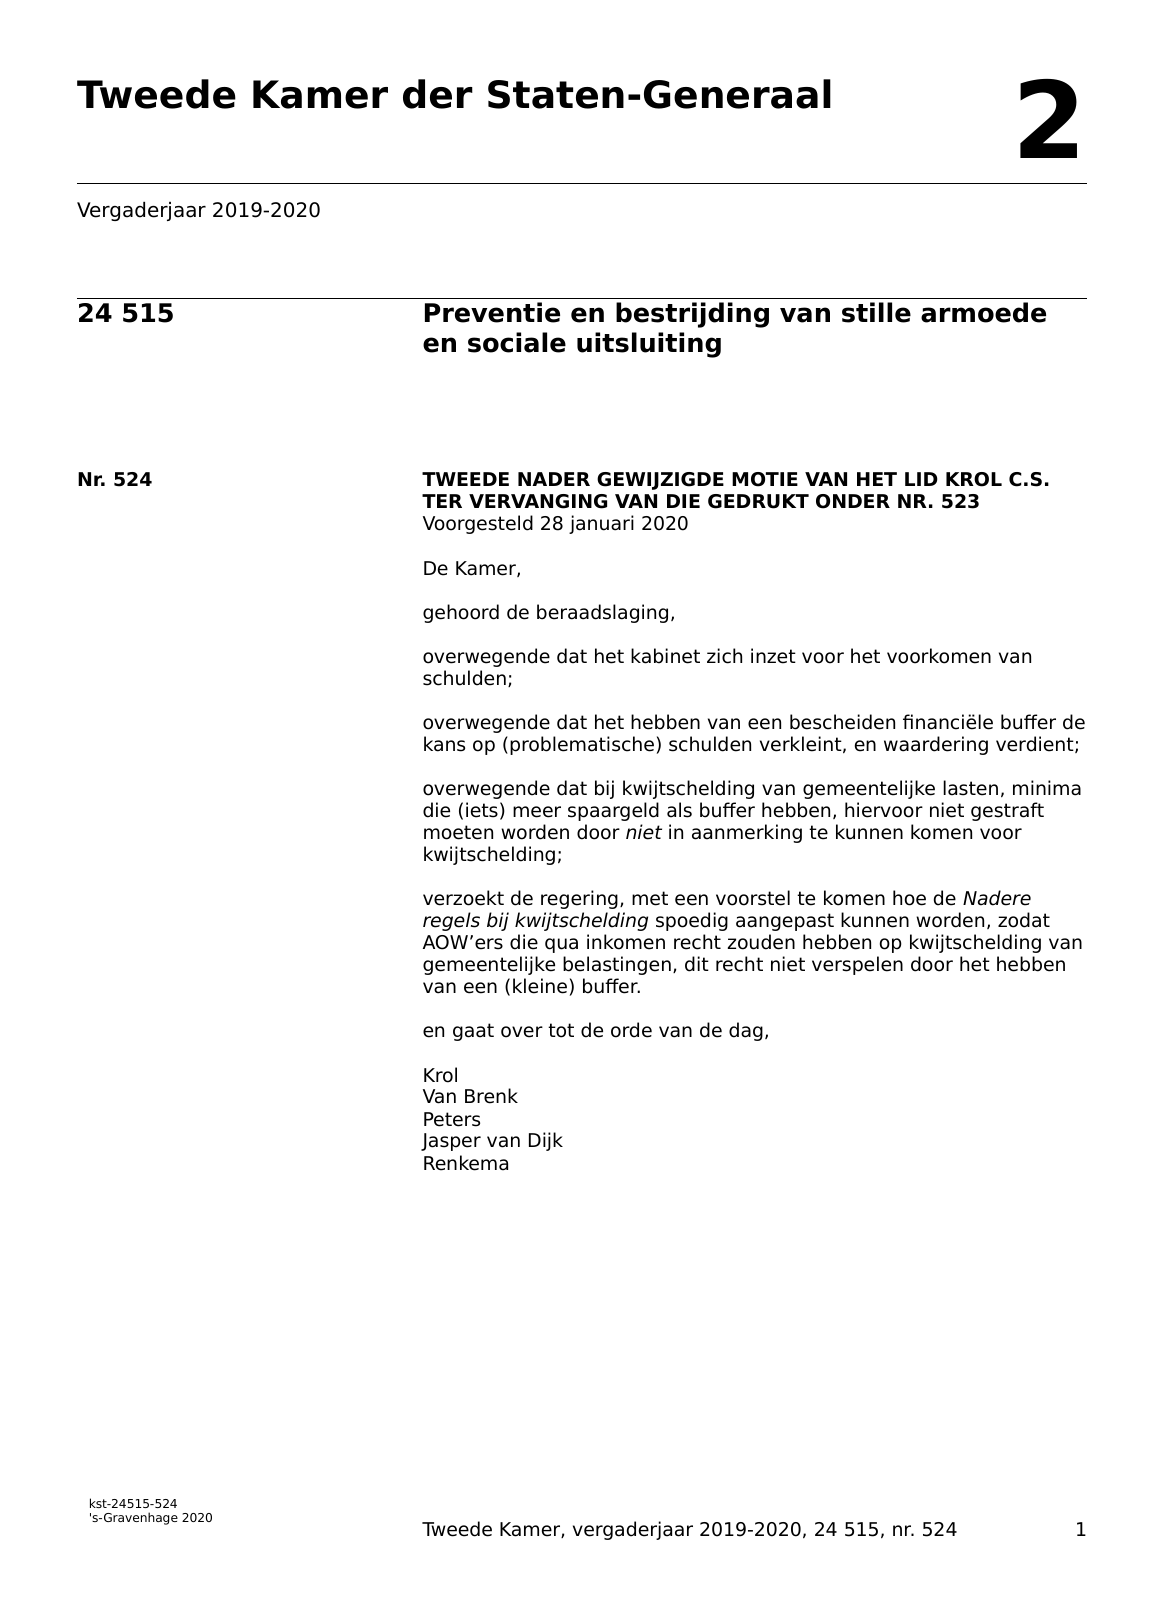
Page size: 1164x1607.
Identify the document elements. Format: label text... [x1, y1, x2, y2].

text Peters [422, 1108, 1087, 1130]
text overwegende dat het hebben van een bescheiden financiële buffer de kans op (problematische) schulden verkleint, en waardering verdient; [422, 712, 1087, 756]
text overwegende dat het kabinet zich inzet voor het voorkomen van schulden; [422, 646, 1087, 690]
text overwegende dat bij kwijtschelding van gemeentelijke lasten, minima die (iets) meer spaargeld als buffer hebben, hiervoor niet gestraft moeten worden door niet in aanmerking te kunnen komen voor kwijtschelding; [422, 778, 1087, 866]
text Jasper van Dijk [422, 1130, 1087, 1152]
subtitle 24 515 Preventie en bestrijding van stille armoede en sociale uitsluiting [77, 299, 1087, 358]
text kst-24515-524 [88, 1497, 323, 1511]
subtitle Nr. 524 TWEEDE NADER GEWIJZIGDE MOTIE VAN HET LID KROL C.S. TER VERVANGING VAN DIE GEDRUKT ONDER NR. 523 [77, 469, 1087, 513]
table_header 2 [886, 59, 1087, 183]
text en gaat over tot de orde van de dag, [422, 1020, 1087, 1042]
text verzoekt de regering, met een voorstel te komen hoe de Nadere regels bij kwijtschelding spoedig aangepast kunnen worden, zodat AOW’ers die qua inkomen recht zouden hebben op kwijtschelding van gemeentelijke belastingen, dit recht niet verspelen door het hebben van een (kleine) buffer. [422, 888, 1087, 998]
text Voorgesteld 28 januari 2020 [422, 513, 1087, 535]
text 's-Gravenhage 2020 [88, 1511, 323, 1525]
table_cell Vergaderjaar 2019-2020 [77, 184, 1087, 298]
text gehoord de beraadslaging, [422, 602, 1087, 624]
text Renkema [422, 1152, 1087, 1174]
text Van Brenk [422, 1086, 1087, 1108]
table_header Tweede Kamer der Staten-Generaal [77, 59, 886, 183]
text Krol [422, 1064, 1087, 1086]
text De Kamer, [422, 557, 1087, 579]
